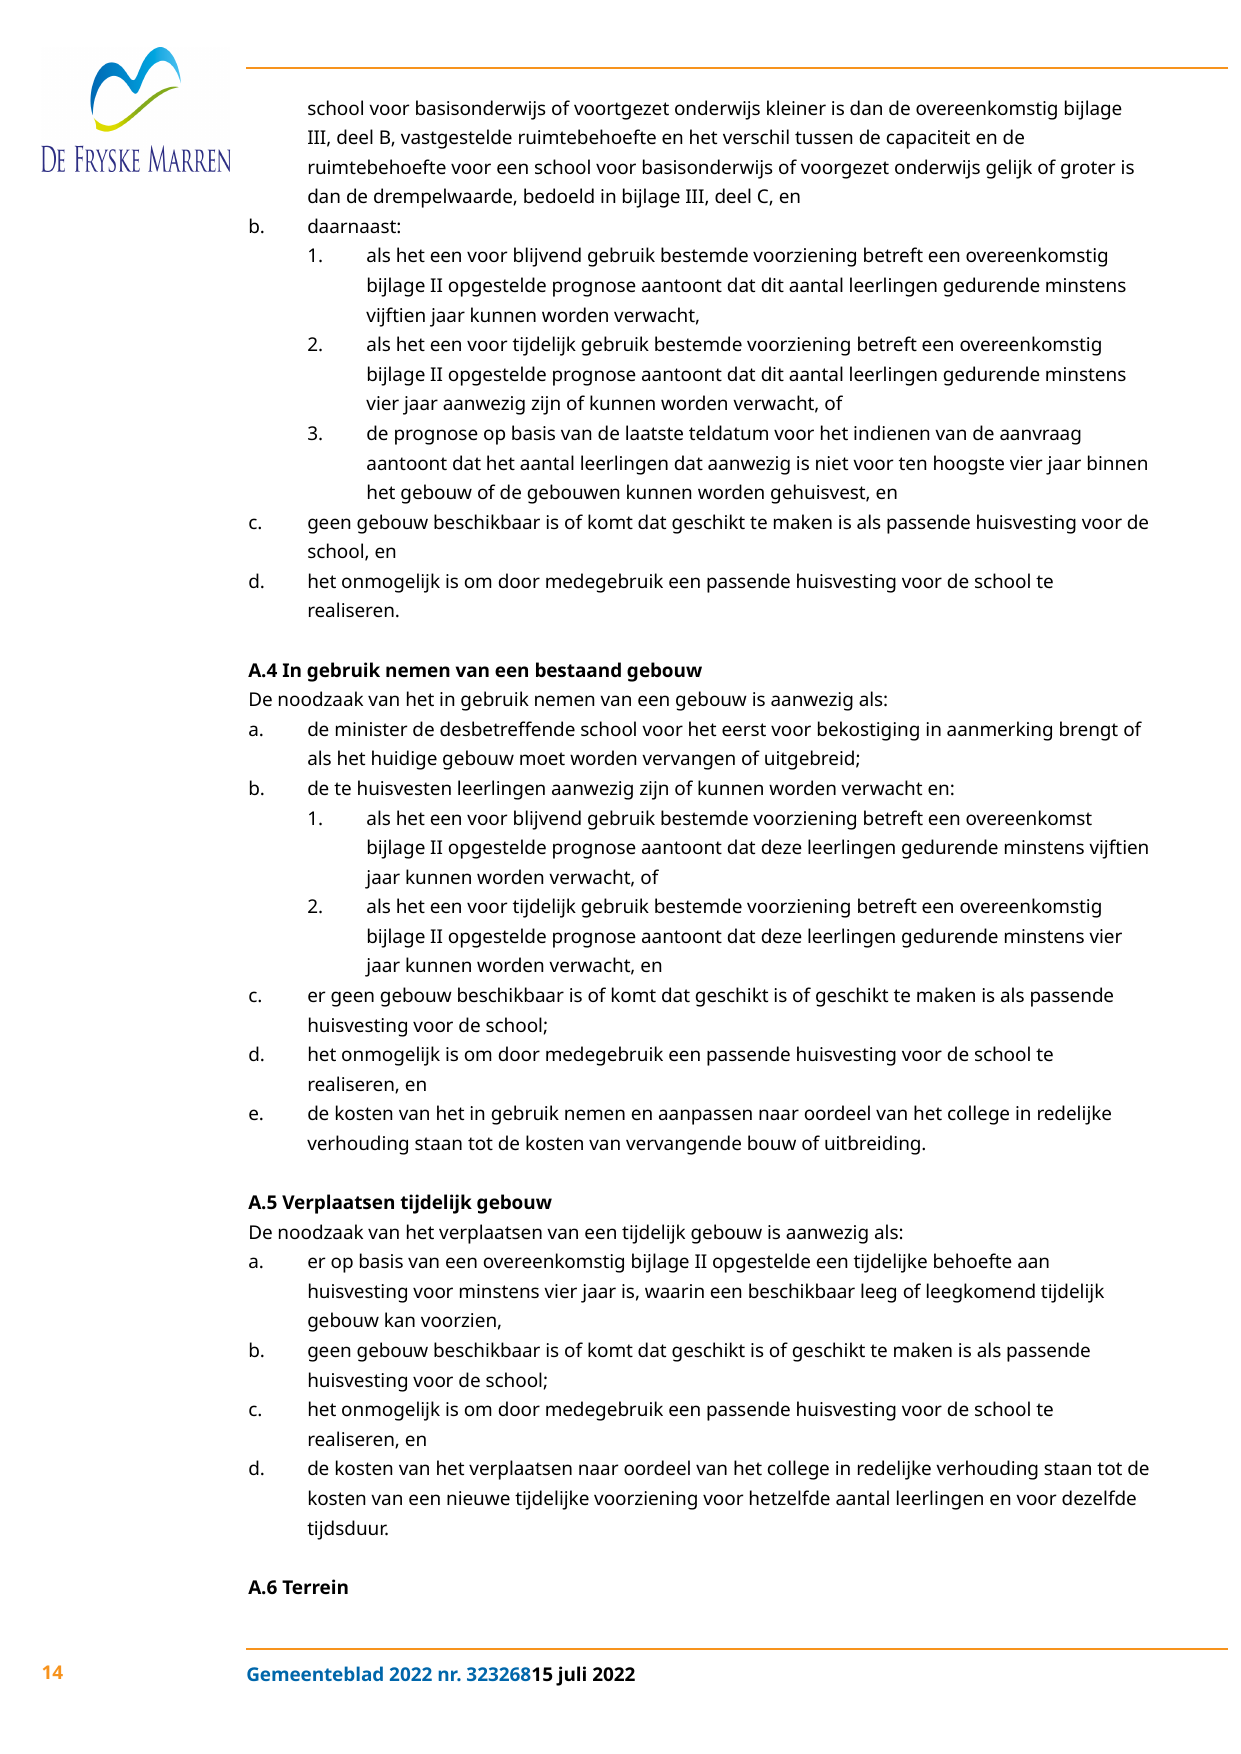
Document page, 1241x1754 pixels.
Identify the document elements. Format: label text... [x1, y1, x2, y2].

list er op basis van een overeenkomstig bijlage II opgestelde een tijdelijke behoefte aan huisvesting voor minstens vier jaar is, waarin een beschikbaar leeg of leegkomend tijdelijk gebouw kan voorzien, [248, 1248, 1152, 1333]
list de minister de desbetreffende school voor het eerst voor bekostiging in aanmerking brengt of als het huidige gebouw moet worden vervangen of uitgebreid; [248, 716, 1152, 771]
list daarnaast: [248, 213, 1152, 239]
text A.5 Verplaatsen tijdelijk gebouw [248, 1189, 1152, 1215]
list als het een voor blijvend gebruik bestemde voorziening betreft een overeenkomst bijlage II opgestelde prognose aantoont dat deze leerlingen gedurende minstens vijftien jaar kunnen worden verwacht, of [307, 805, 1152, 890]
list het onmogelijk is om door medegebruik een passende huisvesting voor de school te realiseren, en [248, 1396, 1152, 1452]
list het onmogelijk is om door medegebruik een passende huisvesting voor de school te realiseren, en [248, 1041, 1152, 1097]
list als het een voor tijdelijk gebruik bestemde voorziening betreft een overeenkomstig bijlage II opgestelde prognose aantoont dat deze leerlingen gedurende minstens vier jaar kunnen worden verwacht, en [307, 893, 1152, 978]
list de prognose op basis van de laatste teldatum voor het indienen van de aanvraag aantoont dat het aantal leerlingen dat aanwezig is niet voor ten hoogste vier jaar binnen het gebouw of de gebouwen kunnen worden gehuisvest, en [307, 420, 1152, 505]
list school voor basisonderwijs of voortgezet onderwijs kleiner is dan de overeenkomstig bijlage III, deel B, vastgestelde ruimtebehoefte en het verschil tussen de capaciteit en de ruimtebehoefte voor een school voor basisonderwijs of voorgezet onderwijs gelijk of groter is dan de drempelwaarde, bedoeld in bijlage III, deel C, en [248, 95, 1152, 209]
list als het een voor tijdelijk gebruik bestemde voorziening betreft een overeenkomstig bijlage II opgestelde prognose aantoont dat dit aantal leerlingen gedurende minstens vier jaar aanwezig zijn of kunnen worden verwacht, of [307, 331, 1152, 416]
list geen gebouw beschikbaar is of komt dat geschikt is of geschikt te maken is als passende huisvesting voor de school; [248, 1337, 1152, 1393]
picture [41, 47, 231, 172]
list als het een voor blijvend gebruik bestemde voorziening betreft een overeenkomstig bijlage II opgestelde prognose aantoont dat dit aantal leerlingen gedurende minstens vijftien jaar kunnen worden verwacht, [307, 243, 1152, 328]
text De noodzaak van het verplaatsen van een tijdelijk gebouw is aanwezig als: [248, 1219, 1152, 1245]
text A.4 In gebruik nemen van een bestaand gebouw [248, 657, 1152, 683]
list er geen gebouw beschikbaar is of komt dat geschikt is of geschikt te maken is als passende huisvesting voor de school; [248, 982, 1152, 1038]
list de kosten van het verplaatsen naar oordeel van het college in redelijke verhouding staan tot de kosten van een nieuwe tijdelijke voorziening voor hetzelfde aantal leerlingen en voor dezelfde tijdsduur. [248, 1456, 1152, 1541]
list het onmogelijk is om door medegebruik een passende huisvesting voor de school te realiseren. [248, 568, 1152, 623]
list geen gebouw beschikbaar is of komt dat geschikt te maken is als passende huisvesting voor de school, en [248, 509, 1152, 564]
text A.6 Terrein [248, 1574, 1152, 1600]
list de te huisvesten leerlingen aanwezig zijn of kunnen worden verwacht en: [248, 775, 1152, 801]
text De noodzaak van het in gebruik nemen van een gebouw is aanwezig als: [248, 686, 1152, 712]
list de kosten van het in gebruik nemen en aanpassen naar oordeel van het college in redelijke verhouding staan tot de kosten van vervangende bouw of uitbreiding. [248, 1101, 1152, 1156]
